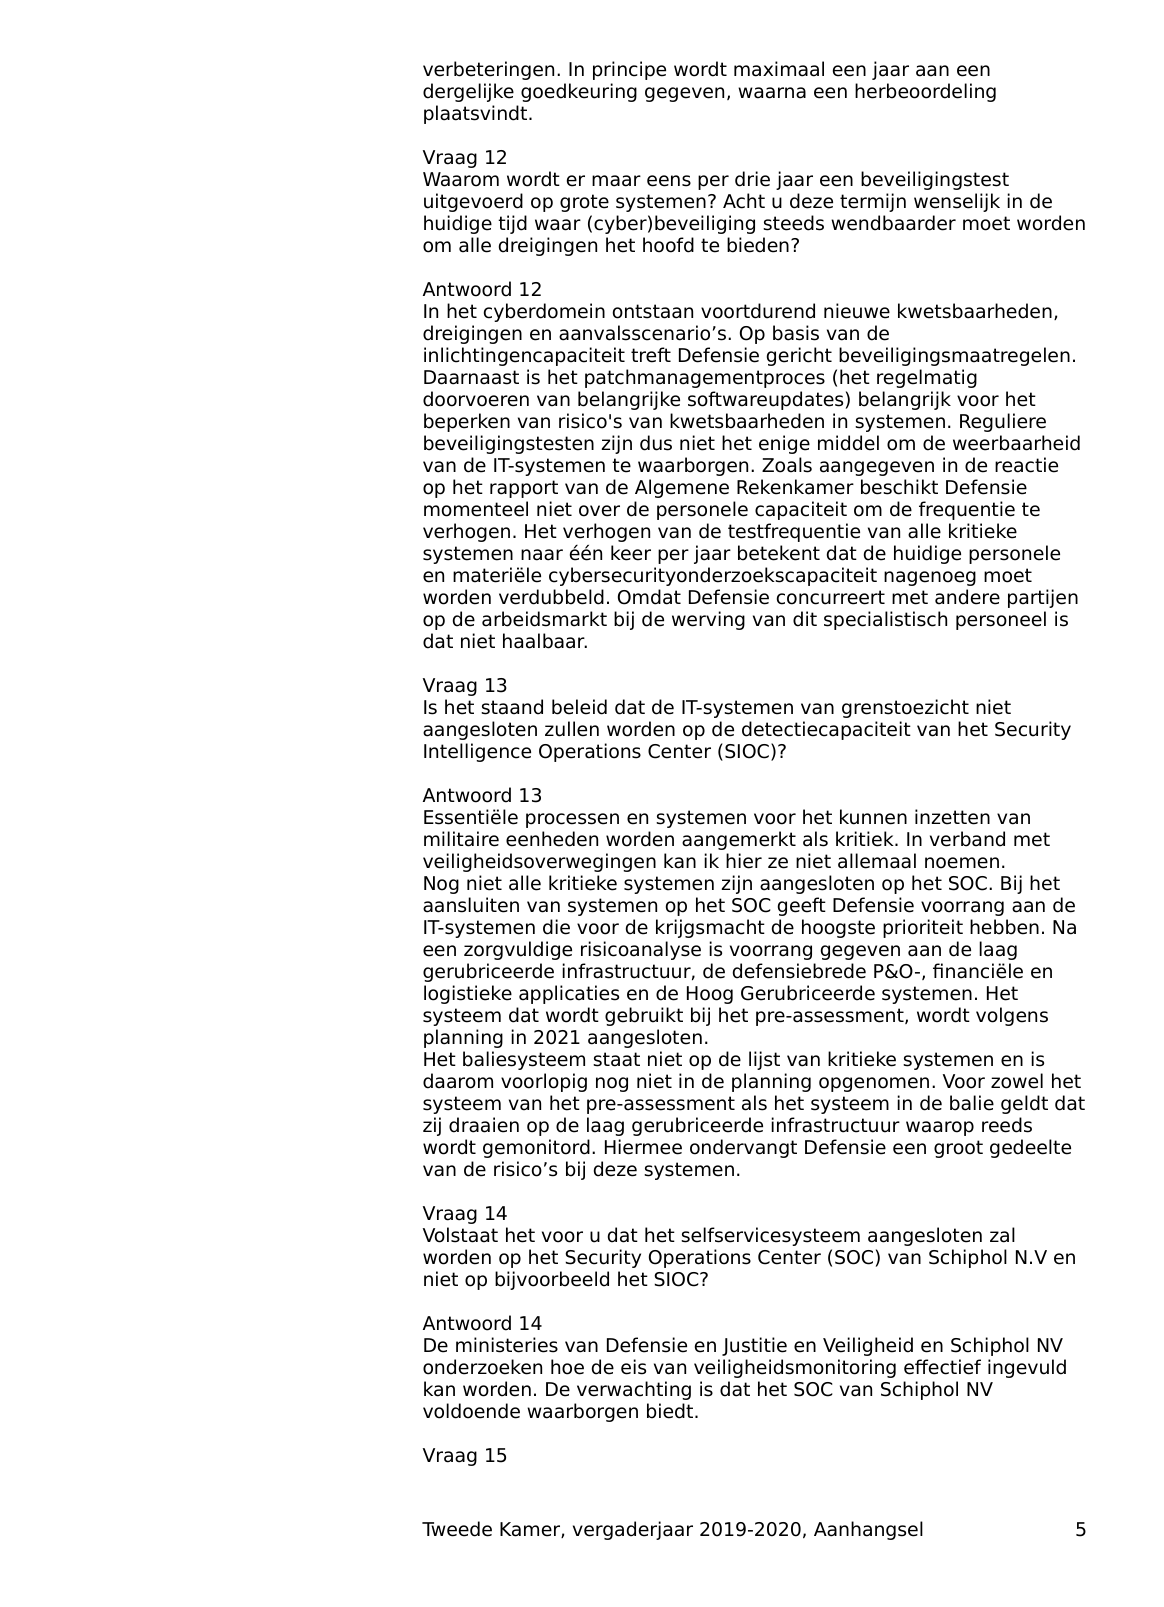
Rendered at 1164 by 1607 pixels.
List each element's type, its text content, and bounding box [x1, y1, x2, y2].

text Vraag 12 [422, 147, 1087, 169]
text Nog niet alle kritieke systemen zijn aangesloten op het SOC. Bij het aansluiten van systemen op het SOC geeft Defensie voorrang aan de IT-systemen die voor de krijgsmacht de hoogste prioriteit hebben. Na een zorgvuldige risicoanalyse is voorrang gegeven aan de laag gerubriceerde infrastructuur, de defensiebrede P&O-, financiële en logistieke applicaties en de Hoog Gerubriceerde systemen. Het systeem dat wordt gebruikt bij het pre-assessment, wordt volgens planning in 2021 aangesloten. [422, 873, 1087, 1049]
text De ministeries van Defensie en Justitie en Veiligheid en Schiphol NV onderzoeken hoe de eis van veiligheidsmonitoring effectief ingevuld kan worden. De verwachting is dat het SOC van Schiphol NV voldoende waarborgen biedt. [422, 1335, 1087, 1423]
text Antwoord 14 [422, 1313, 1087, 1335]
text Antwoord 13 [422, 785, 1087, 807]
text Vraag 14 [422, 1203, 1087, 1225]
text verbeteringen. In principe wordt maximaal een jaar aan een dergelijke goedkeuring gegeven, waarna een herbeoordeling plaatsvindt. [422, 59, 1087, 125]
text Waarom wordt er maar eens per drie jaar een beveiligingstest uitgevoerd op grote systemen? Acht u deze termijn wenselijk in de huidige tijd waar (cyber)beveiliging steeds wendbaarder moet worden om alle dreigingen het hoofd te bieden? [422, 169, 1087, 257]
text Het baliesysteem staat niet op de lijst van kritieke systemen en is daarom voorlopig nog niet in de planning opgenomen. Voor zowel het systeem van het pre-assessment als het systeem in de balie geldt dat zij draaien op de laag gerubriceerde infrastructuur waarop reeds wordt gemonitord. Hiermee ondervangt Defensie een groot gedeelte van de risico’s bij deze systemen. [422, 1049, 1087, 1181]
text In het cyberdomein ontstaan voortdurend nieuwe kwetsbaarheden, dreigingen en aanvalsscenario’s. Op basis van de inlichtingencapaciteit treft Defensie gericht beveiligingsmaatregelen. Daarnaast is het patchmanagementproces (het regelmatig doorvoeren van belangrijke softwareupdates) belangrijk voor het beperken van risico's van kwetsbaarheden in systemen. Reguliere beveiligingstesten zijn dus niet het enige middel om de weerbaarheid van de IT-systemen te waarborgen. Zoals aangegeven in de reactie op het rapport van de Algemene Rekenkamer beschikt Defensie momenteel niet over de personele capaciteit om de frequentie te verhogen. Het verhogen van de testfrequentie van alle kritieke systemen naar één keer per jaar betekent dat de huidige personele en materiële cybersecurityonderzoekscapaciteit nagenoeg moet worden verdubbeld. Omdat Defensie concurreert met andere partijen op de arbeidsmarkt bij de werving van dit specialistisch personeel is dat niet haalbaar. [422, 301, 1087, 653]
text Vraag 13 [422, 675, 1087, 697]
text Antwoord 12 [422, 279, 1087, 301]
text Vraag 15 [422, 1445, 1087, 1467]
text Is het staand beleid dat de IT-systemen van grenstoezicht niet aangesloten zullen worden op de detectiecapaciteit van het Security Intelligence Operations Center (SIOC)? [422, 697, 1087, 763]
text Essentiële processen en systemen voor het kunnen inzetten van militaire eenheden worden aangemerkt als kritiek. In verband met veiligheidsoverwegingen kan ik hier ze niet allemaal noemen. [422, 807, 1087, 873]
text Volstaat het voor u dat het selfservicesysteem aangesloten zal worden op het Security Operations Center (SOC) van Schiphol N.V en niet op bijvoorbeeld het SIOC? [422, 1225, 1087, 1291]
